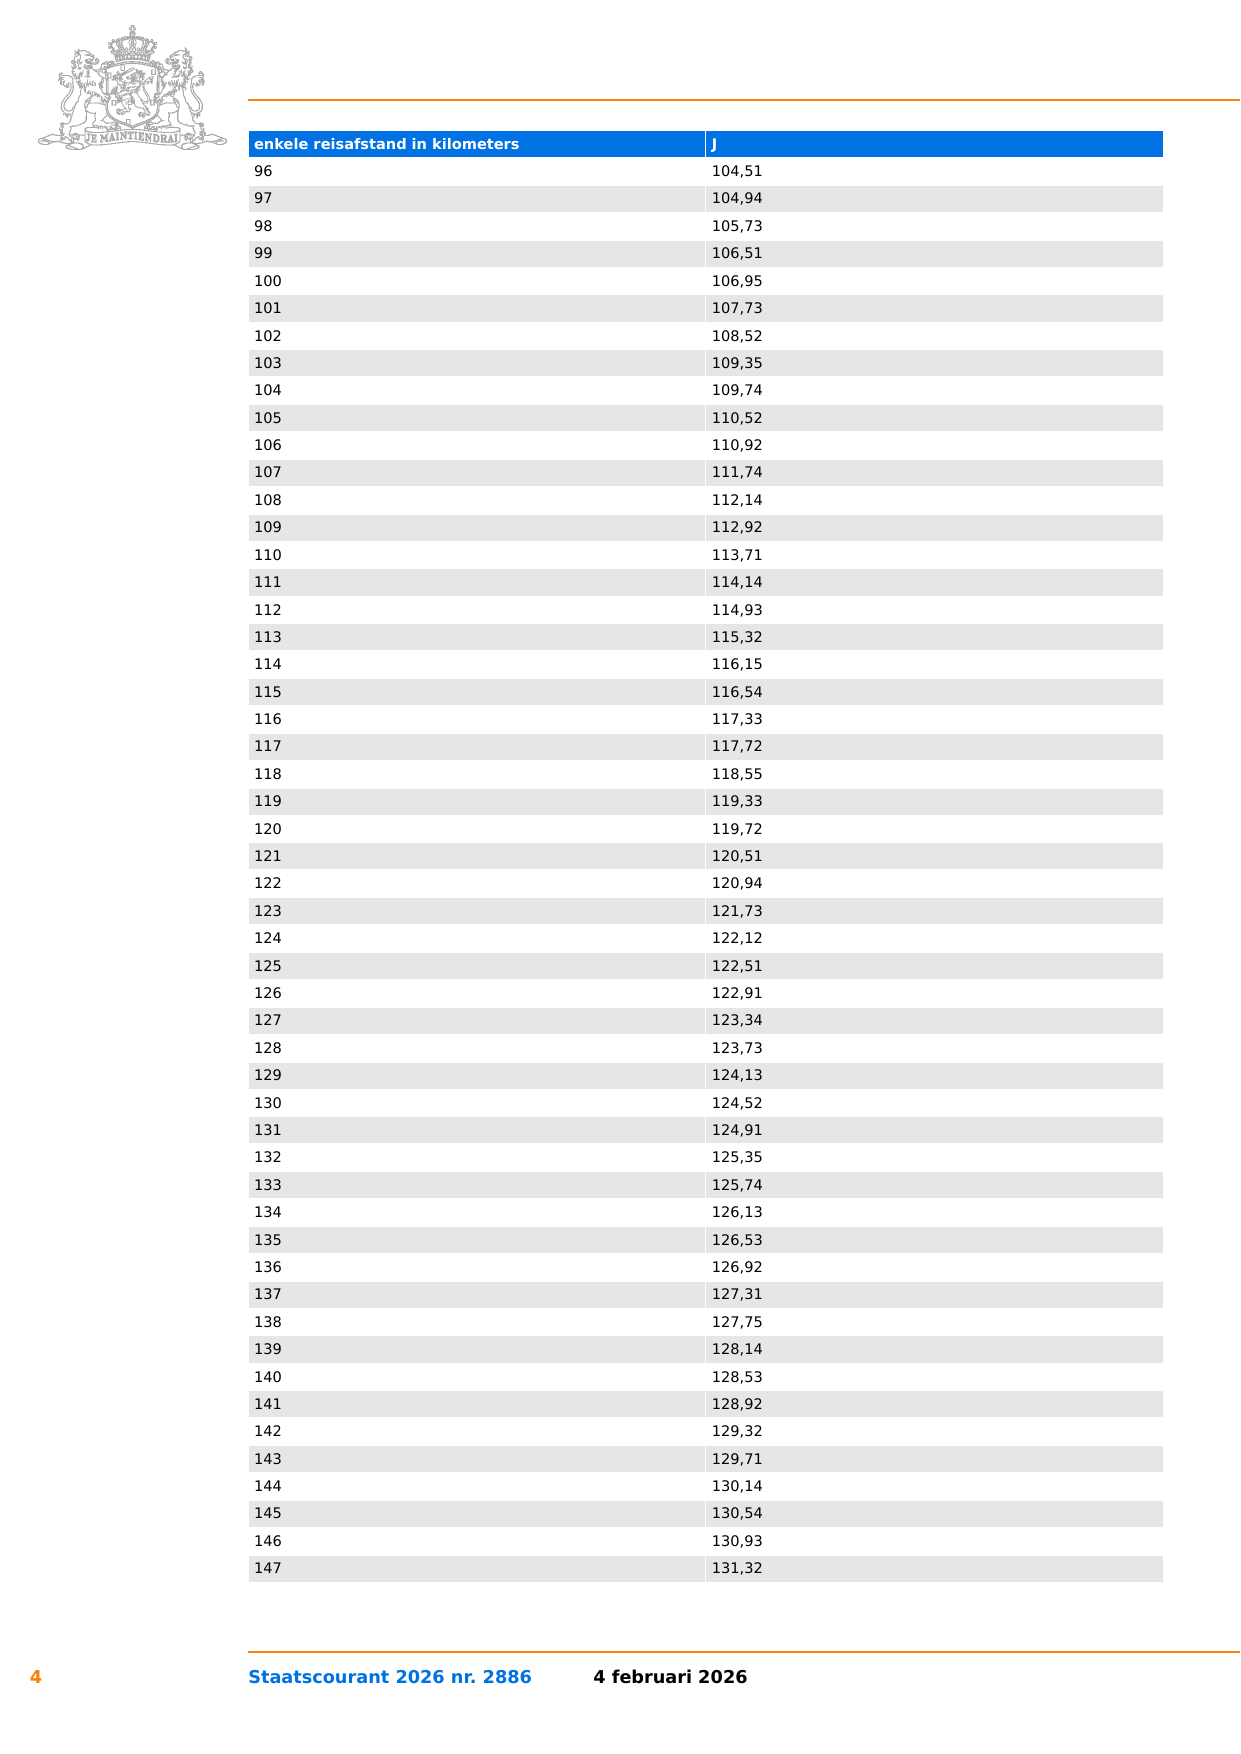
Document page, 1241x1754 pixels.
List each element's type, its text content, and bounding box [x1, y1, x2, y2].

table_cell 105 [249, 405, 705, 431]
table_cell 118,55 [706, 761, 1163, 787]
table_cell 146 [249, 1528, 705, 1554]
table_cell 130,14 [706, 1473, 1163, 1500]
table_cell 136 [249, 1254, 705, 1281]
table_cell 114,93 [706, 597, 1163, 623]
table_cell 141 [249, 1391, 705, 1417]
table_cell 116,15 [706, 651, 1163, 678]
table_cell 97 [249, 186, 705, 212]
table_cell 145 [249, 1501, 705, 1527]
table_cell 101 [249, 295, 705, 322]
table_cell 99 [249, 241, 705, 267]
table_cell 106,95 [706, 268, 1163, 294]
table_cell 131 [249, 1117, 705, 1143]
table_cell 128,14 [706, 1336, 1163, 1363]
table_cell 122,91 [706, 980, 1163, 1007]
table_cell 123,73 [706, 1035, 1163, 1061]
table_cell 104,94 [706, 186, 1163, 212]
table_cell 125,74 [706, 1172, 1163, 1198]
table_cell 104 [249, 378, 705, 404]
table_cell 121,73 [706, 898, 1163, 924]
table_cell 112,14 [706, 487, 1163, 513]
table_cell 122,12 [706, 925, 1163, 952]
table_cell 122 [249, 871, 705, 897]
table_cell 110,92 [706, 432, 1163, 459]
table_cell 102 [249, 323, 705, 349]
table_cell 117 [249, 734, 705, 760]
table_cell 96 [249, 158, 705, 185]
table_cell 107 [249, 460, 705, 486]
table_cell 137 [249, 1282, 705, 1308]
table_cell 114 [249, 651, 705, 678]
table_cell 120,51 [706, 843, 1163, 869]
table_cell 121 [249, 843, 705, 869]
table_cell 111 [249, 569, 705, 596]
table_cell 110,52 [706, 405, 1163, 431]
table_cell 119 [249, 789, 705, 815]
table_cell 109 [249, 515, 705, 541]
table_cell 120 [249, 816, 705, 842]
table_cell 124,13 [706, 1063, 1163, 1089]
table_cell 130,54 [706, 1501, 1163, 1527]
table_cell 107,73 [706, 295, 1163, 322]
table_cell 127,75 [706, 1309, 1163, 1335]
table_cell 133 [249, 1172, 705, 1198]
table_cell 126,92 [706, 1254, 1163, 1281]
table_cell 118 [249, 761, 705, 787]
table_cell 147 [249, 1556, 705, 1582]
table_cell 129,32 [706, 1419, 1163, 1445]
table_cell 139 [249, 1336, 705, 1363]
table_cell 126,13 [706, 1199, 1163, 1226]
table_cell 142 [249, 1419, 705, 1445]
table_cell 98 [249, 213, 705, 239]
table_cell 120,94 [706, 871, 1163, 897]
table_cell 109,35 [706, 350, 1163, 376]
table_cell 112,92 [706, 515, 1163, 541]
table_cell 140 [249, 1364, 705, 1390]
table_cell 124,91 [706, 1117, 1163, 1143]
table_cell 130,93 [706, 1528, 1163, 1554]
table_cell 126,53 [706, 1227, 1163, 1253]
table_cell 110 [249, 542, 705, 568]
table_cell 128 [249, 1035, 705, 1061]
table_cell 111,74 [706, 460, 1163, 486]
table_cell 126 [249, 980, 705, 1007]
table_cell 138 [249, 1309, 705, 1335]
table_cell 127 [249, 1008, 705, 1034]
table_cell 116,54 [706, 679, 1163, 705]
table_cell 130 [249, 1090, 705, 1116]
table_cell 113,71 [706, 542, 1163, 568]
table_cell 117,72 [706, 734, 1163, 760]
picture [38, 25, 227, 150]
table_cell 109,74 [706, 378, 1163, 404]
table_cell 100 [249, 268, 705, 294]
table_cell 127,31 [706, 1282, 1163, 1308]
table_cell 108,52 [706, 323, 1163, 349]
table_cell 144 [249, 1473, 705, 1500]
table_cell 115 [249, 679, 705, 705]
table_cell 104,51 [706, 158, 1163, 185]
table_cell 123,34 [706, 1008, 1163, 1034]
table_header J [706, 131, 1163, 157]
table_cell 128,53 [706, 1364, 1163, 1390]
table_cell 134 [249, 1199, 705, 1226]
table_cell 129 [249, 1063, 705, 1089]
table_cell 122,51 [706, 953, 1163, 979]
table_cell 106 [249, 432, 705, 459]
table_cell 119,33 [706, 789, 1163, 815]
table_cell 114,14 [706, 569, 1163, 596]
table_cell 128,92 [706, 1391, 1163, 1417]
table_cell 125,35 [706, 1145, 1163, 1171]
table_cell 125 [249, 953, 705, 979]
table_cell 124,52 [706, 1090, 1163, 1116]
table_cell 143 [249, 1446, 705, 1472]
table_cell 119,72 [706, 816, 1163, 842]
table_cell 112 [249, 597, 705, 623]
table_cell 129,71 [706, 1446, 1163, 1472]
table_header enkele reisafstand in kilometers [249, 131, 705, 157]
table_cell 108 [249, 487, 705, 513]
table_cell 115,32 [706, 624, 1163, 650]
table_cell 116 [249, 706, 705, 733]
table_cell 103 [249, 350, 705, 376]
table_cell 131,32 [706, 1556, 1163, 1582]
table_cell 113 [249, 624, 705, 650]
table_cell 132 [249, 1145, 705, 1171]
table_cell 117,33 [706, 706, 1163, 733]
table_cell 123 [249, 898, 705, 924]
table_cell 105,73 [706, 213, 1163, 239]
table_cell 135 [249, 1227, 705, 1253]
table_cell 124 [249, 925, 705, 952]
table_cell 106,51 [706, 241, 1163, 267]
